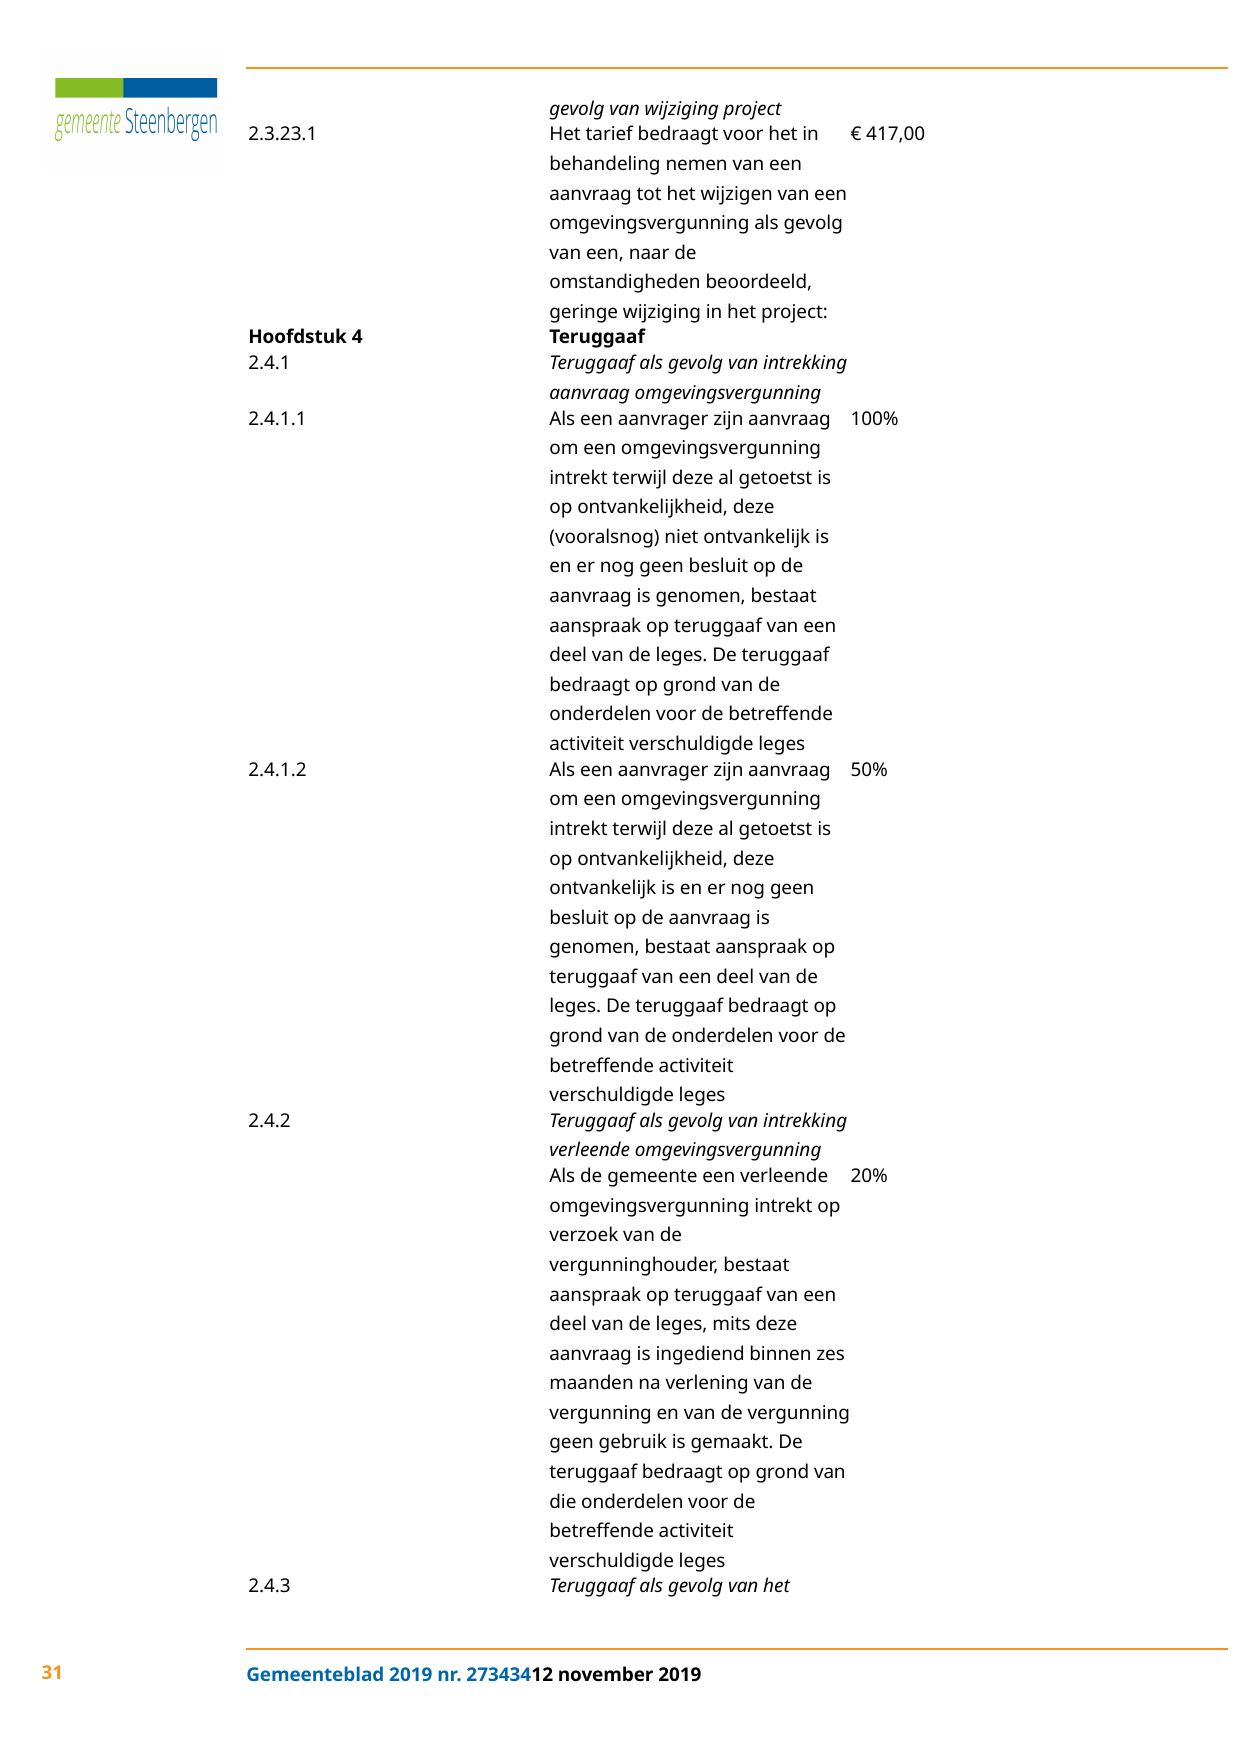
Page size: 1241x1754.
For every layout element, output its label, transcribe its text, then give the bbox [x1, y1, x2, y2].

table_cell [850, 1107, 1152, 1162]
table_cell Als een aanvrager zijn aanvraag om een omgevingsvergunning intrekt terwijl deze al getoetst is op ontvankelijkheid, deze (vooralsnog) niet ontvankelijk is en er nog geen besluit op de aanvraag is genomen, bestaat aanspraak op teruggaaf van een deel van de leges. De teruggaaf bedraagt op grond van de onderdelen voor de betreffende activiteit verschuldigde leges [549, 405, 850, 756]
table_cell [248, 1163, 549, 1573]
table_cell € 417,00 [850, 121, 1152, 324]
table_cell [850, 350, 1152, 405]
table_cell Als de gemeente een verleende omgevingsvergunning intrekt op verzoek van de vergunninghouder, bestaat aanspraak op teruggaaf van een deel van de leges, mits deze aanvraag is ingediend binnen zes maanden na verlening van de vergunning en van de vergunning geen gebruik is gemaakt. De teruggaaf bedraagt op grond van die onderdelen voor de betreffende activiteit verschuldigde leges [549, 1163, 850, 1573]
table_cell [850, 1573, 1152, 1598]
picture [41, 47, 231, 172]
table_cell Als een aanvrager zijn aanvraag om een omgevingsvergunning intrekt terwijl deze al getoetst is op ontvankelijkheid, deze ontvankelijk is en er nog geen besluit op de aanvraag is genomen, bestaat aanspraak op teruggaaf van een deel van de leges. De teruggaaf bedraagt op grond van de onderdelen voor de betreffende activiteit verschuldigde leges [549, 756, 850, 1107]
table_cell 2.4.2 [248, 1107, 549, 1162]
table_cell Teruggaaf als gevolg van intrekking verleende omgevingsvergunning [549, 1107, 850, 1162]
table_cell Het tarief bedraagt voor het in behandeling nemen van een aanvraag tot het wijzigen van een omgevingsvergunning als gevolg van een, naar de omstandigheden beoordeeld, geringe wijziging in het project: [549, 121, 850, 324]
table_cell 2.4.1.2 [248, 756, 549, 1107]
table_cell Teruggaaf als gevolg van het [549, 1573, 850, 1598]
table_cell 2.4.3 [248, 1573, 549, 1598]
table_cell gevolg van wijziging project [549, 95, 850, 121]
table_cell 50% [850, 756, 1152, 1107]
table_cell Hoofdstuk 4 [248, 324, 549, 349]
table_cell Teruggaaf als gevolg van intrekking aanvraag omgevingsvergunning [549, 350, 850, 405]
table_cell [248, 95, 549, 121]
table_cell 2.4.1.1 [248, 405, 549, 756]
table_cell 2.4.1 [248, 350, 549, 405]
table_cell [850, 324, 1152, 349]
table_cell [850, 95, 1152, 121]
table_cell 2.3.23.1 [248, 121, 549, 324]
table_cell 20% [850, 1163, 1152, 1573]
table_cell 100% [850, 405, 1152, 756]
table_cell Teruggaaf [549, 324, 850, 349]
